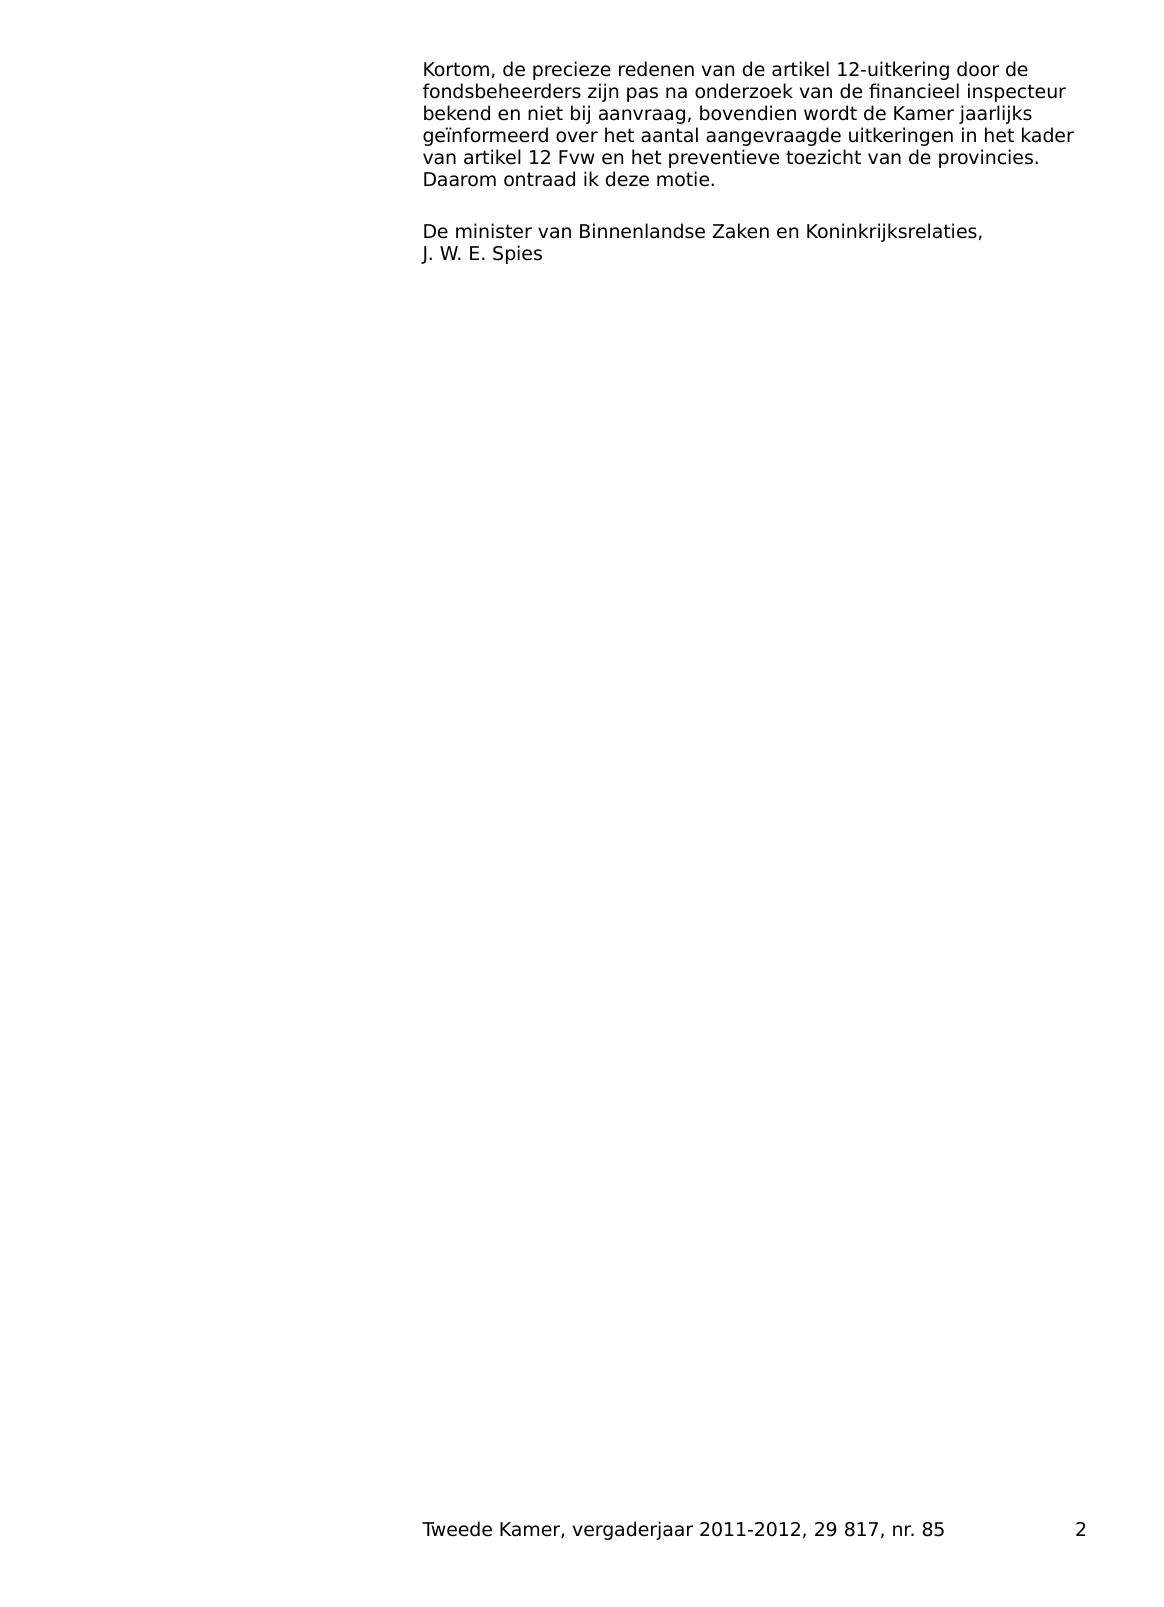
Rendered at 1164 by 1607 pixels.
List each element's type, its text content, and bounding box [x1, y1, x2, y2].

text De minister van Binnenlandse Zaken en Koninkrijksrelaties, J. W. E. Spies [422, 221, 1087, 265]
text Kortom, de precieze redenen van de artikel 12-uitkering door de fondsbeheerders zijn pas na onderzoek van de financieel inspecteur bekend en niet bij aanvraag, bovendien wordt de Kamer jaarlijks geïnformeerd over het aantal aangevraagde uitkeringen in het kader van artikel 12 Fvw en het preventieve toezicht van de provincies. Daarom ontraad ik deze motie. [422, 59, 1087, 191]
